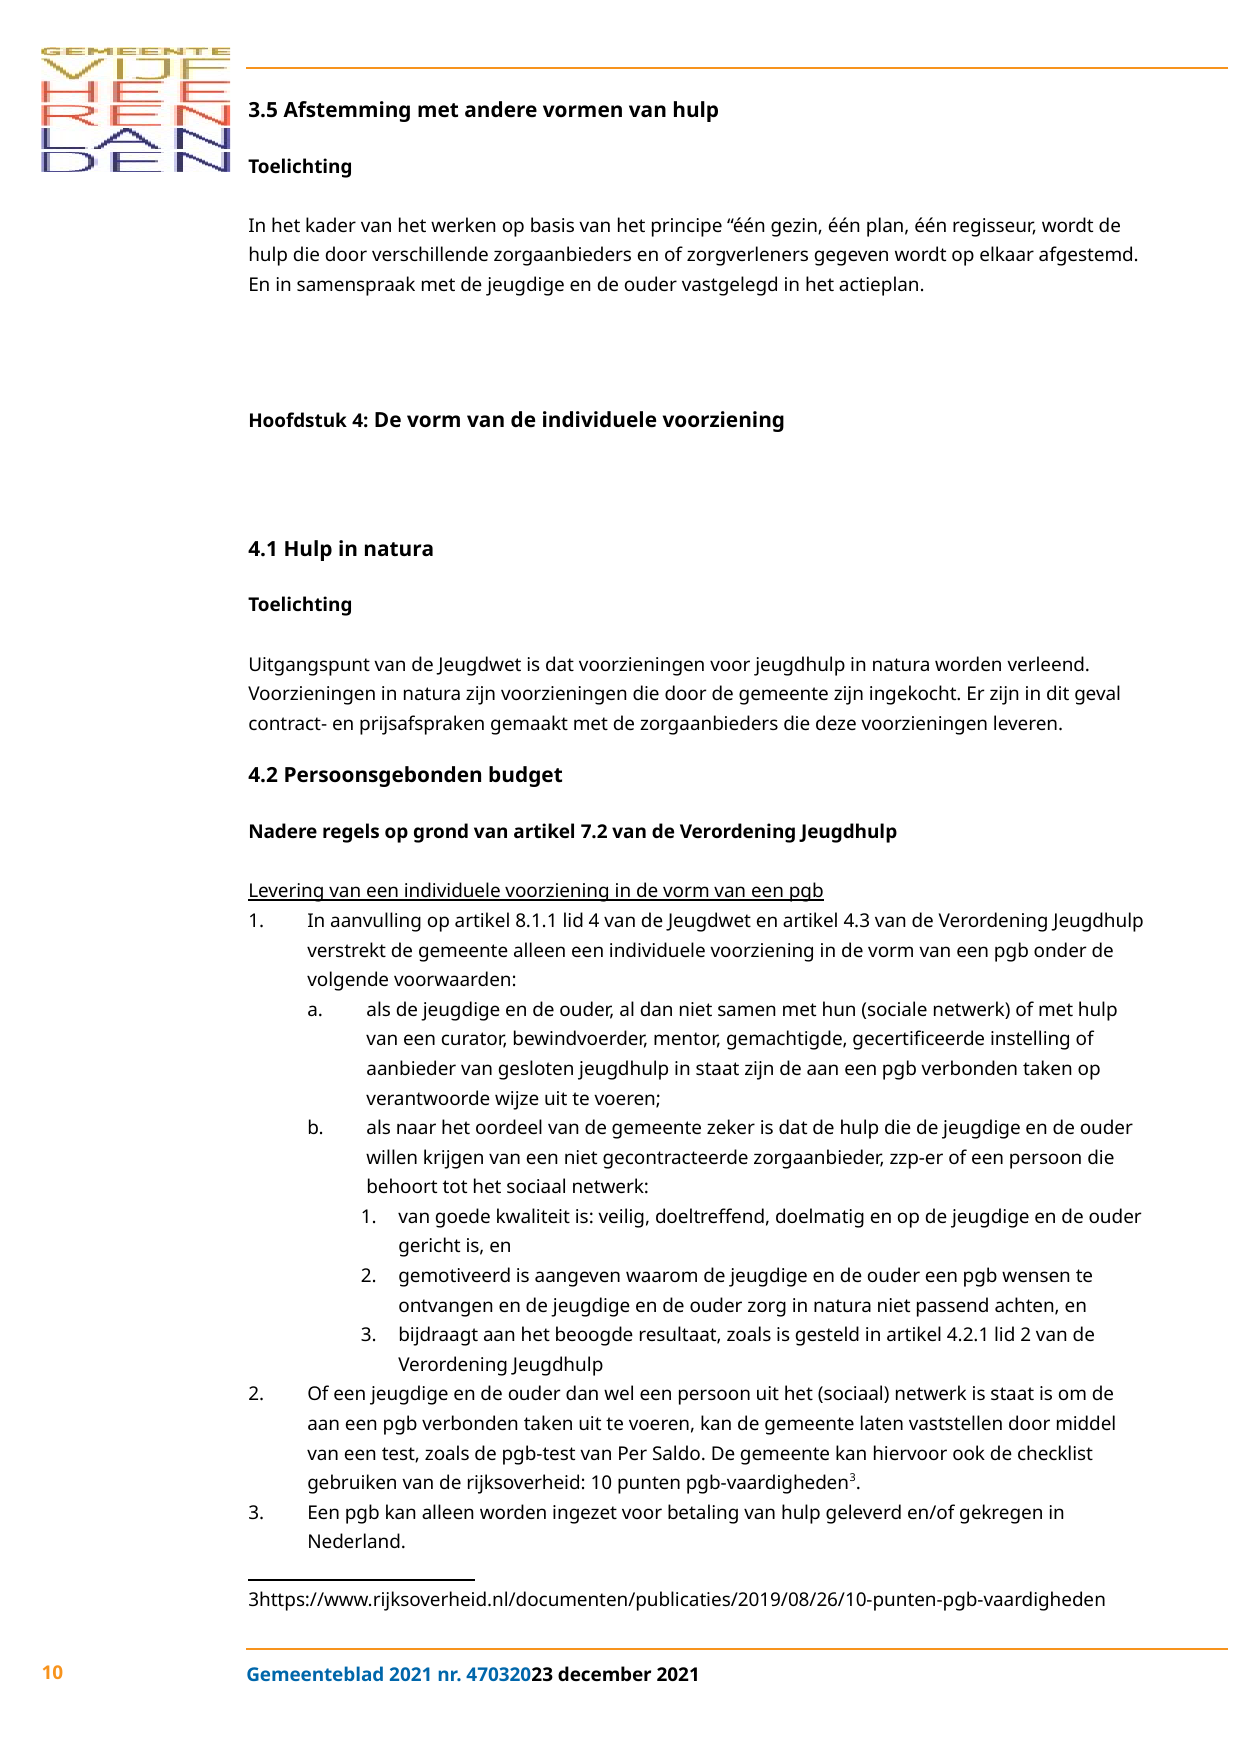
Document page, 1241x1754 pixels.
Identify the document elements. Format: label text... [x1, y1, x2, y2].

list als naar het oordeel van de gemeente zeker is dat de hulp die de jeugdige en de ouder willen krijgen van een niet gecontracteerde zorgaanbieder, zzp-er of een persoon die behoort tot het sociaal netwerk: [307, 1114, 1152, 1199]
list Een pgb kan alleen worden ingezet voor betaling van hulp geleverd en/of gekregen in Nederland. [248, 1499, 1152, 1554]
picture [41, 47, 231, 172]
text Toelichting [248, 592, 1152, 617]
text 4.2 Persoonsgebonden budget [248, 760, 1152, 789]
text 3.5 Afstemming met andere vormen van hulp [248, 95, 1152, 123]
list als de jeugdige en de ouder, al dan niet samen met hun (sociale netwerk) of met hulp van een curator, bewindvoerder, mentor, gemachtigde, gecertificeerde instelling of aanbieder van gesloten jeugdhulp in staat zijn de aan een pgb verbonden taken op verantwoorde wijze uit te voeren; [307, 996, 1152, 1110]
list gemotiveerd is aangeven waarom de jeugdige en de ouder een pgb wensen te ontvangen en de jeugdige en de ouder zorg in natura niet passend achten, en [361, 1262, 1152, 1317]
text Nadere regels op grond van artikel 7.2 van de Verordening Jeugdhulp [248, 818, 1152, 844]
text Uitgangspunt van de Jeugdwet is dat voorzieningen voor jeugdhulp in natura worden verleend. Voorzieningen in natura zijn voorzieningen die door de gemeente zijn ingekocht. Er zijn in dit geval contract- en prijsafspraken gemaakt met de zorgaanbieders die deze voorzieningen leveren. [248, 651, 1152, 736]
list van goede kwaliteit is: veilig, doeltreffend, doelmatig en op de jeugdige en de ouder gericht is, en [361, 1203, 1152, 1258]
text Hoofdstuk 4: De vorm van de individuele voorziening [248, 406, 1152, 434]
text 4.1 Hulp in natura [248, 534, 1152, 562]
list bijdraagt aan het beoogde resultaat, zoals is gesteld in artikel 4.2.1 lid 2 van de Verordening Jeugdhulp [361, 1321, 1152, 1377]
list Of een jeugdige en de ouder dan wel een persoon uit het (sociaal) netwerk is staat is om de aan een pgb verbonden taken uit te voeren, kan de gemeente laten vaststellen door middel van een test, zoals de pgb-test van Per Saldo. De gemeente kan hiervoor ook de checklist gebruiken van de rijksoverheid: 10 punten pgb-vaardigheden. [248, 1381, 1152, 1495]
list https://www.rijksoverheid.nl/documenten/publicaties/2019/08/26/10-punten-pgb-vaardigheden [248, 1586, 1152, 1612]
text In het kader van het werken op basis van het principe “één gezin, één plan, één regisseur, wordt de hulp die door verschillende zorgaanbieders en of zorgverleners gegeven wordt op elkaar afgestemd. En in samenspraak met de jeugdige en de ouder vastgelegd in het actieplan. [248, 212, 1152, 297]
list In aanvulling op artikel 8.1.1 lid 4 van de Jeugdwet en artikel 4.3 van de Verordening Jeugdhulp verstrekt de gemeente alleen een individuele voorziening in de vorm van een pgb onder de volgende voorwaarden: [248, 907, 1152, 992]
text Toelichting [248, 153, 1152, 178]
text Levering van een individuele voorziening in de vorm van een pgb [248, 878, 1152, 903]
